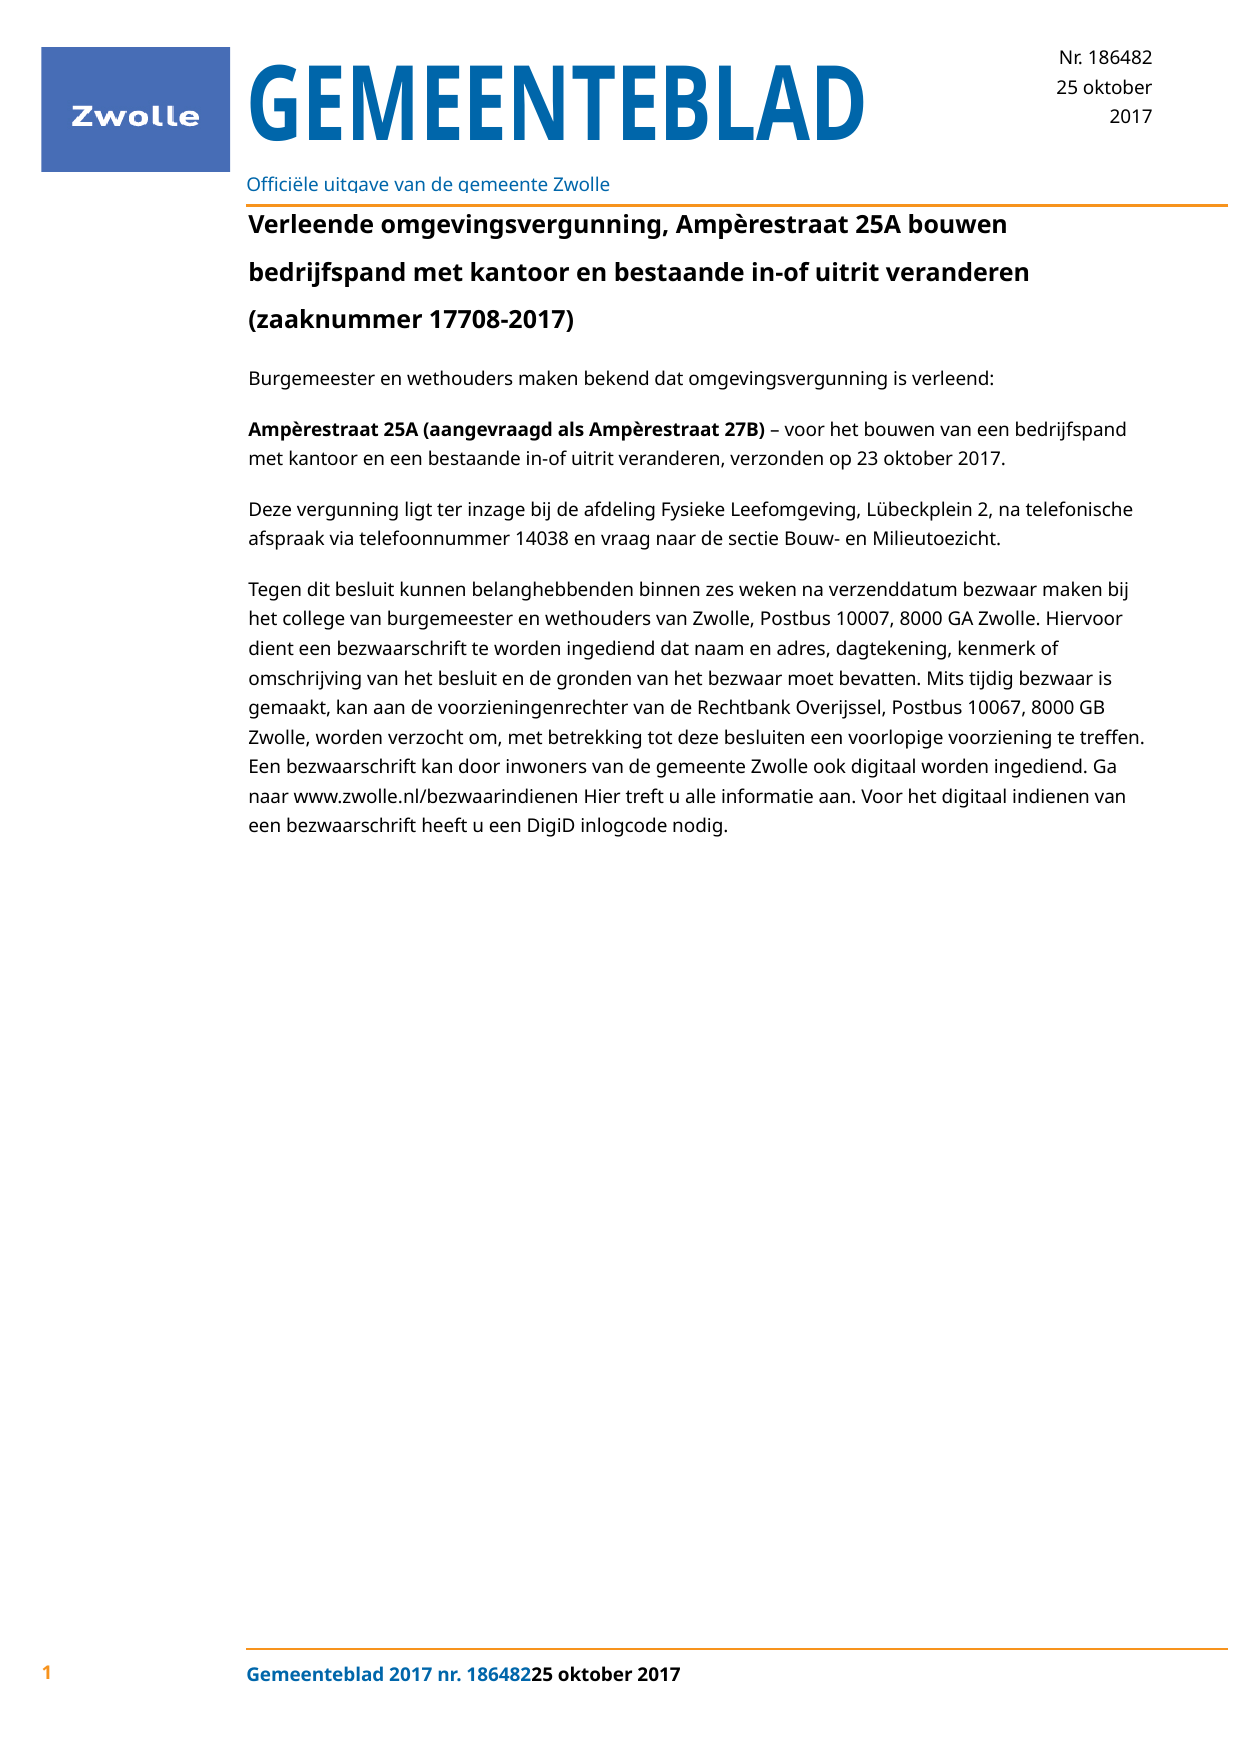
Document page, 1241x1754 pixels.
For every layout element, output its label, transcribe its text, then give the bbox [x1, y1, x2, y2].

text Deze vergunning ligt ter inzage bij de afdeling Fysieke Leefomgeving, Lübeckplein 2, na telefonische afspraak via telefoonnummer 14038 en vraag naar de sectie Bouw- en Milieutoezicht. [248, 496, 1152, 551]
text Tegen dit besluit kunnen belanghebbenden binnen zes weken na verzenddatum bezwaar maken bij het college van burgemeester en wethouders van Zwolle, Postbus 10007, 8000 GA Zwolle. Hiervoor dient een bezwaarschrift te worden ingediend dat naam en adres, dagtekening, kenmerk of omschrijving van het besluit en de gronden van het bezwaar moet bevatten. Mits tijdig bezwaar is gemaakt, kan aan de voorzieningenrechter van de Rechtbank Overijssel, Postbus 10067, 8000 GB Zwolle, worden verzocht om, met betrekking tot deze besluiten een voorlopige voorziening te treffen. Een bezwaarschrift kan door inwoners van de gemeente Zwolle ook digitaal worden ingediend. Ga naar www.zwolle.nl/bezwaarindienen Hier treft u alle informatie aan. Voor het digitaal indienen van een bezwaarschrift heeft u een DigiD inlogcode nodig. [248, 576, 1152, 838]
text Ampèrestraat 25A (aangevraagd als Ampèrestraat 27B) – voor het bouwen van een bedrijfspand met kantoor en een bestaande in-of uitrit veranderen, verzonden op 23 oktober 2017. [248, 416, 1152, 471]
text Verleende omgevingsvergunning, Ampèrestraat 25A bouwen bedrijfspand met kantoor en bestaande in-of uitrit veranderen (zaaknummer 17708-2017) [248, 207, 1152, 336]
text Burgemeester en wethouders maken bekend dat omgevingsvergunning is verleend: [248, 366, 1152, 391]
picture [41, 47, 231, 172]
